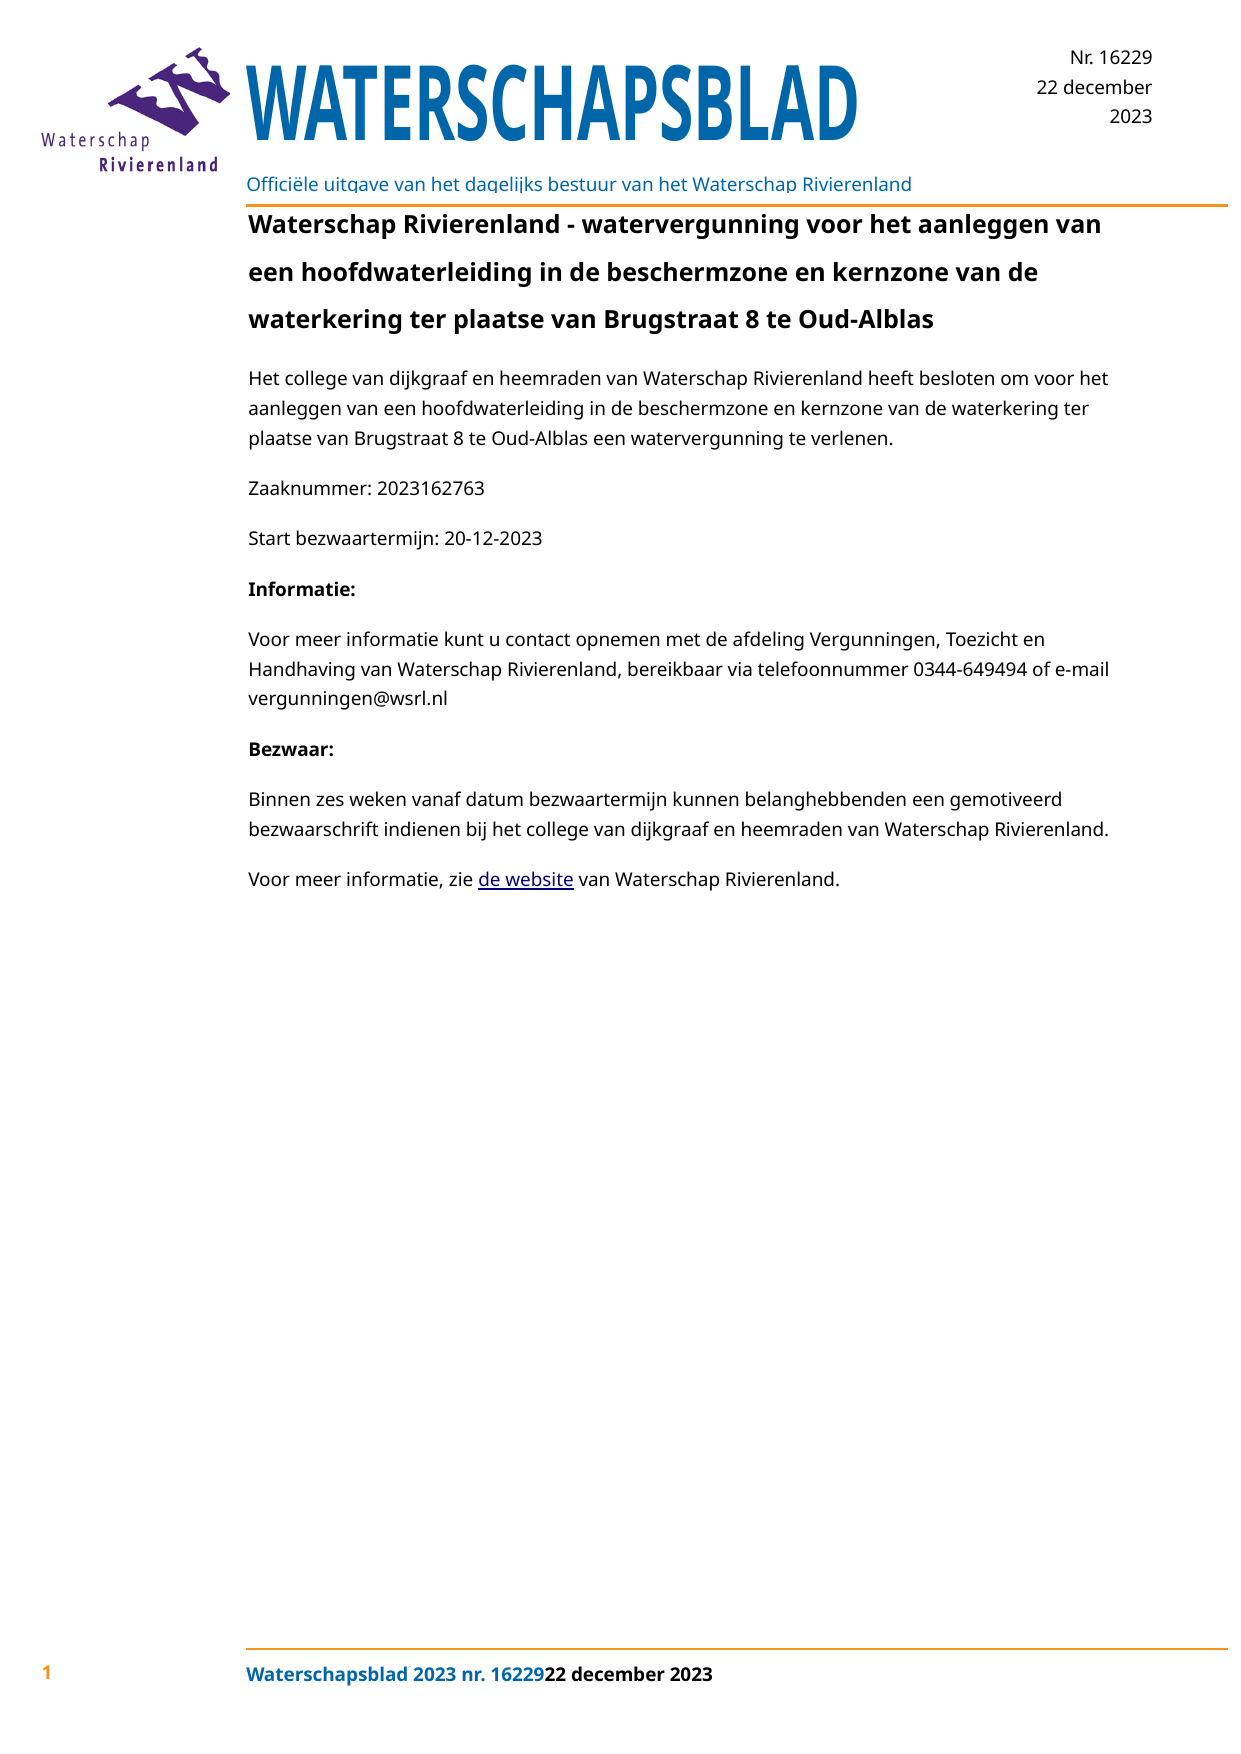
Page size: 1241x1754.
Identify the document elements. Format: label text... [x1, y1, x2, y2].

text Bezwaar: [248, 736, 1152, 762]
text Waterschap Rivierenland - watervergunning voor het aanleggen van een hoofdwaterleiding in de beschermzone en kernzone van de waterkering ter plaatse van Brugstraat 8 te Oud-Alblas [248, 207, 1152, 336]
text Zaaknummer: 2023162763 [248, 475, 1152, 501]
text Informatie: [248, 576, 1152, 602]
text Binnen zes weken vanaf datum bezwaartermijn kunnen belanghebbenden een gemotiveerd bezwaarschrift indienen bij het college van dijkgraaf en heemraden van Waterschap Rivierenland. [248, 786, 1152, 842]
picture [41, 47, 231, 172]
text Voor meer informatie kunt u contact opnemen met de afdeling Vergunningen, Toezicht en Handhaving van Waterschap Rivierenland, bereikbaar via telefoonnummer 0344-649494 of e-mail vergunningen@wsrl.nl [248, 626, 1152, 711]
text Start bezwaartermijn: 20-12-2023 [248, 526, 1152, 551]
text Voor meer informatie, zie de website van Waterschap Rivierenland. [248, 866, 1152, 892]
text Het college van dijkgraaf en heemraden van Waterschap Rivierenland heeft besloten om voor het aanleggen van een hoofdwaterleiding in de beschermzone en kernzone van de waterkering ter plaatse van Brugstraat 8 te Oud-Alblas een watervergunning te verlenen. [248, 366, 1152, 450]
